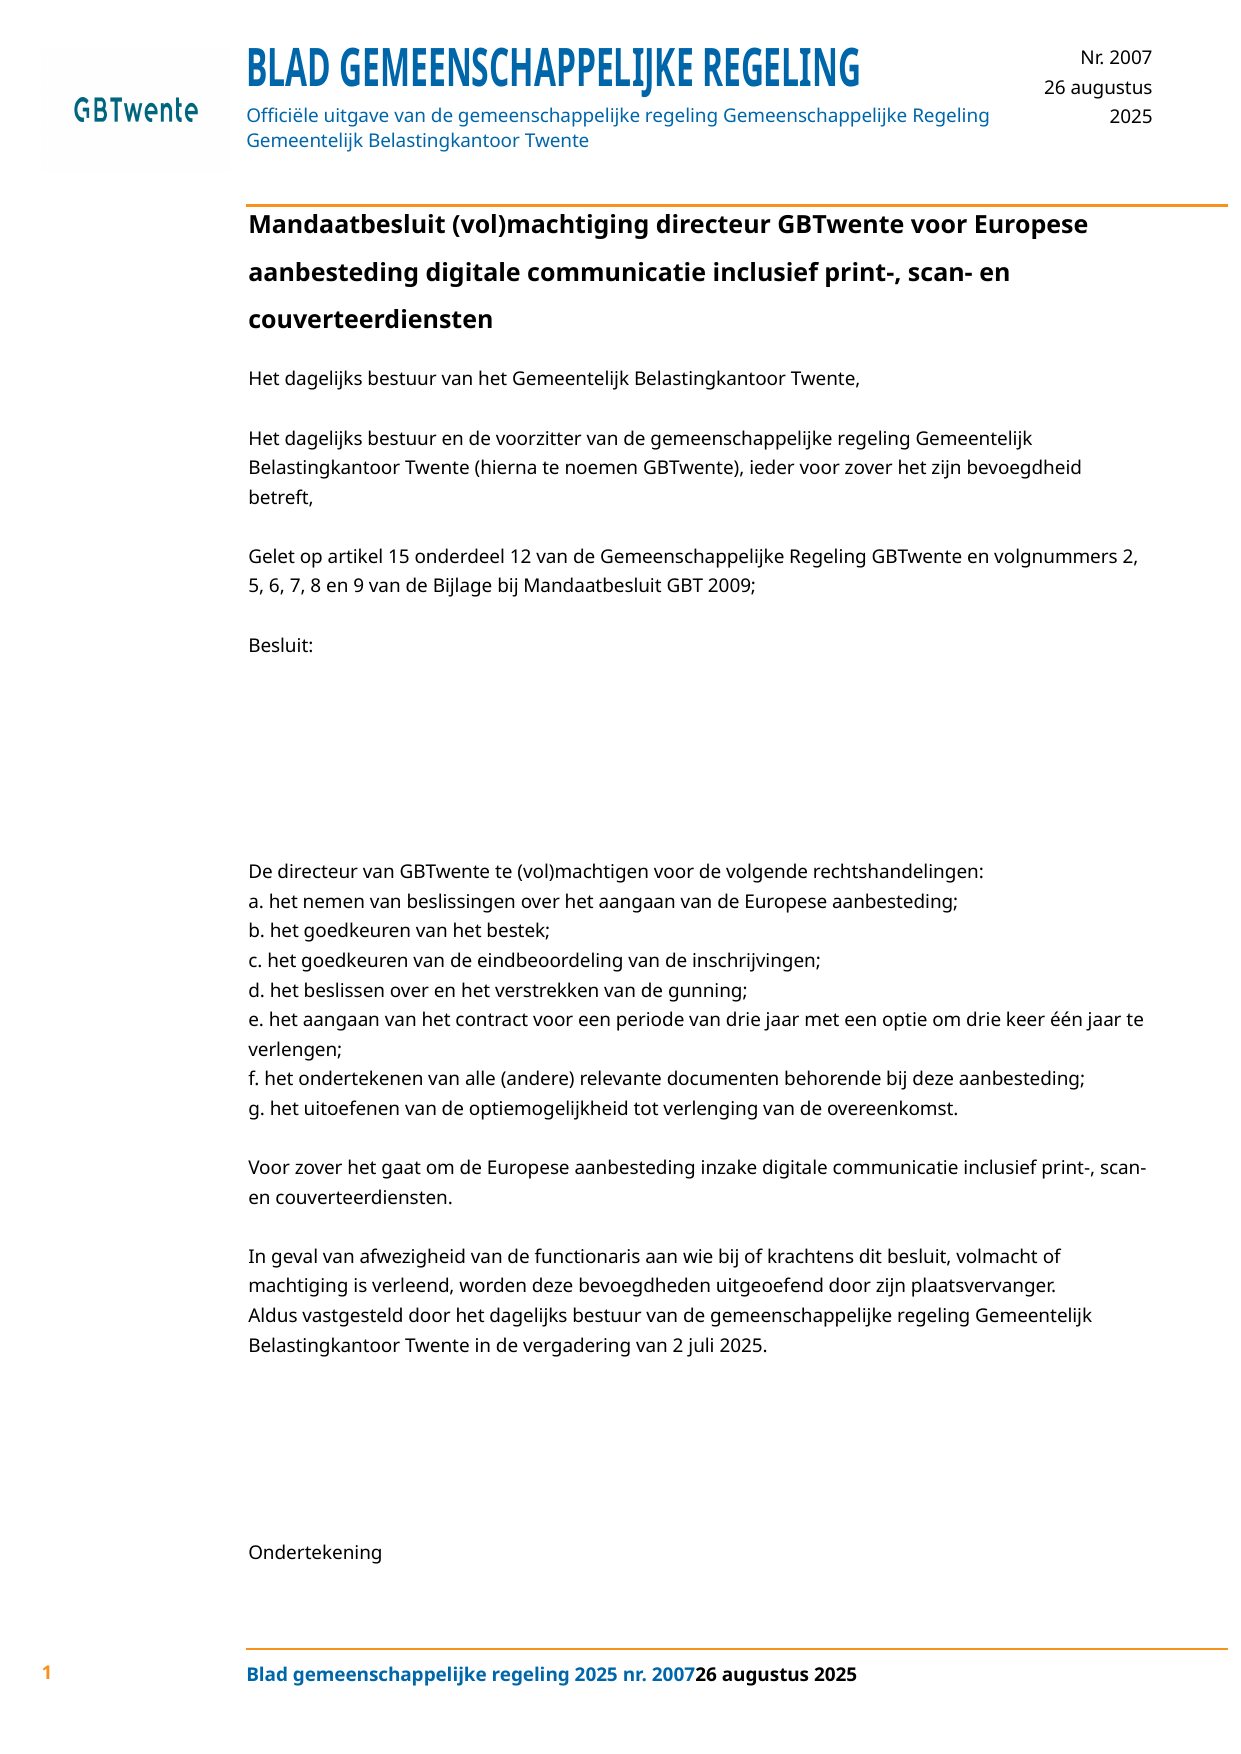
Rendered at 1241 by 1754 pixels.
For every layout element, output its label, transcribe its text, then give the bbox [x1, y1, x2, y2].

text f. het ondertekenen van alle (andere) relevante documenten behorende bij deze aanbesteding; [248, 1066, 1152, 1091]
picture [41, 47, 231, 172]
text Het dagelijks bestuur en de voorzitter van de gemeenschappelijke regeling Gemeentelijk Belastingkantoor Twente (hierna te noemen GBTwente), ieder voor zover het zijn bevoegdheid betreft, [248, 425, 1152, 509]
text c. het goedkeuren van de eindbeoordeling van de inschrijvingen; [248, 947, 1152, 973]
text Aldus vastgesteld door het dagelijks bestuur van de gemeenschappelijke regeling Gemeentelijk Belastingkantoor Twente in de vergadering van 2 juli 2025. [248, 1302, 1152, 1358]
text Ondertekening [248, 1539, 1152, 1565]
text d. het beslissen over en het verstrekken van de gunning; [248, 977, 1152, 1003]
text b. het goedkeuren van het bestek; [248, 918, 1152, 943]
text Mandaatbesluit (vol)machtiging directeur GBTwente voor Europese aanbesteding digitale communicatie inclusief print-, scan- en couverteerdiensten [248, 207, 1152, 336]
text a. het nemen van beslissingen over het aangaan van de Europese aanbesteding; [248, 888, 1152, 914]
text De directeur van GBTwente te (vol)machtigen voor de volgende rechtshandelingen: [248, 858, 1152, 884]
text Het dagelijks bestuur van het Gemeentelijk Belastingkantoor Twente, [248, 366, 1152, 391]
text In geval van afwezigheid van de functionaris aan wie bij of krachtens dit besluit, volmacht of machtiging is verleend, worden deze bevoegdheden uitgeoefend door zijn plaatsvervanger. [248, 1243, 1152, 1298]
text e. het aangaan van het contract voor een periode van drie jaar met een optie om drie keer één jaar te verlengen; [248, 1006, 1152, 1062]
text Besluit: [248, 632, 1152, 657]
text g. het uitoefenen van de optiemogelijkheid tot verlenging van de overeenkomst. [248, 1095, 1152, 1121]
text Voor zover het gaat om de Europese aanbesteding inzake digitale communicatie inclusief print-, scan- en couverteerdiensten. [248, 1154, 1152, 1210]
text Gelet op artikel 15 onderdeel 12 van de Gemeenschappelijke Regeling GBTwente en volgnummers 2, 5, 6, 7, 8 en 9 van de Bijlage bij Mandaatbesluit GBT 2009; [248, 543, 1152, 598]
